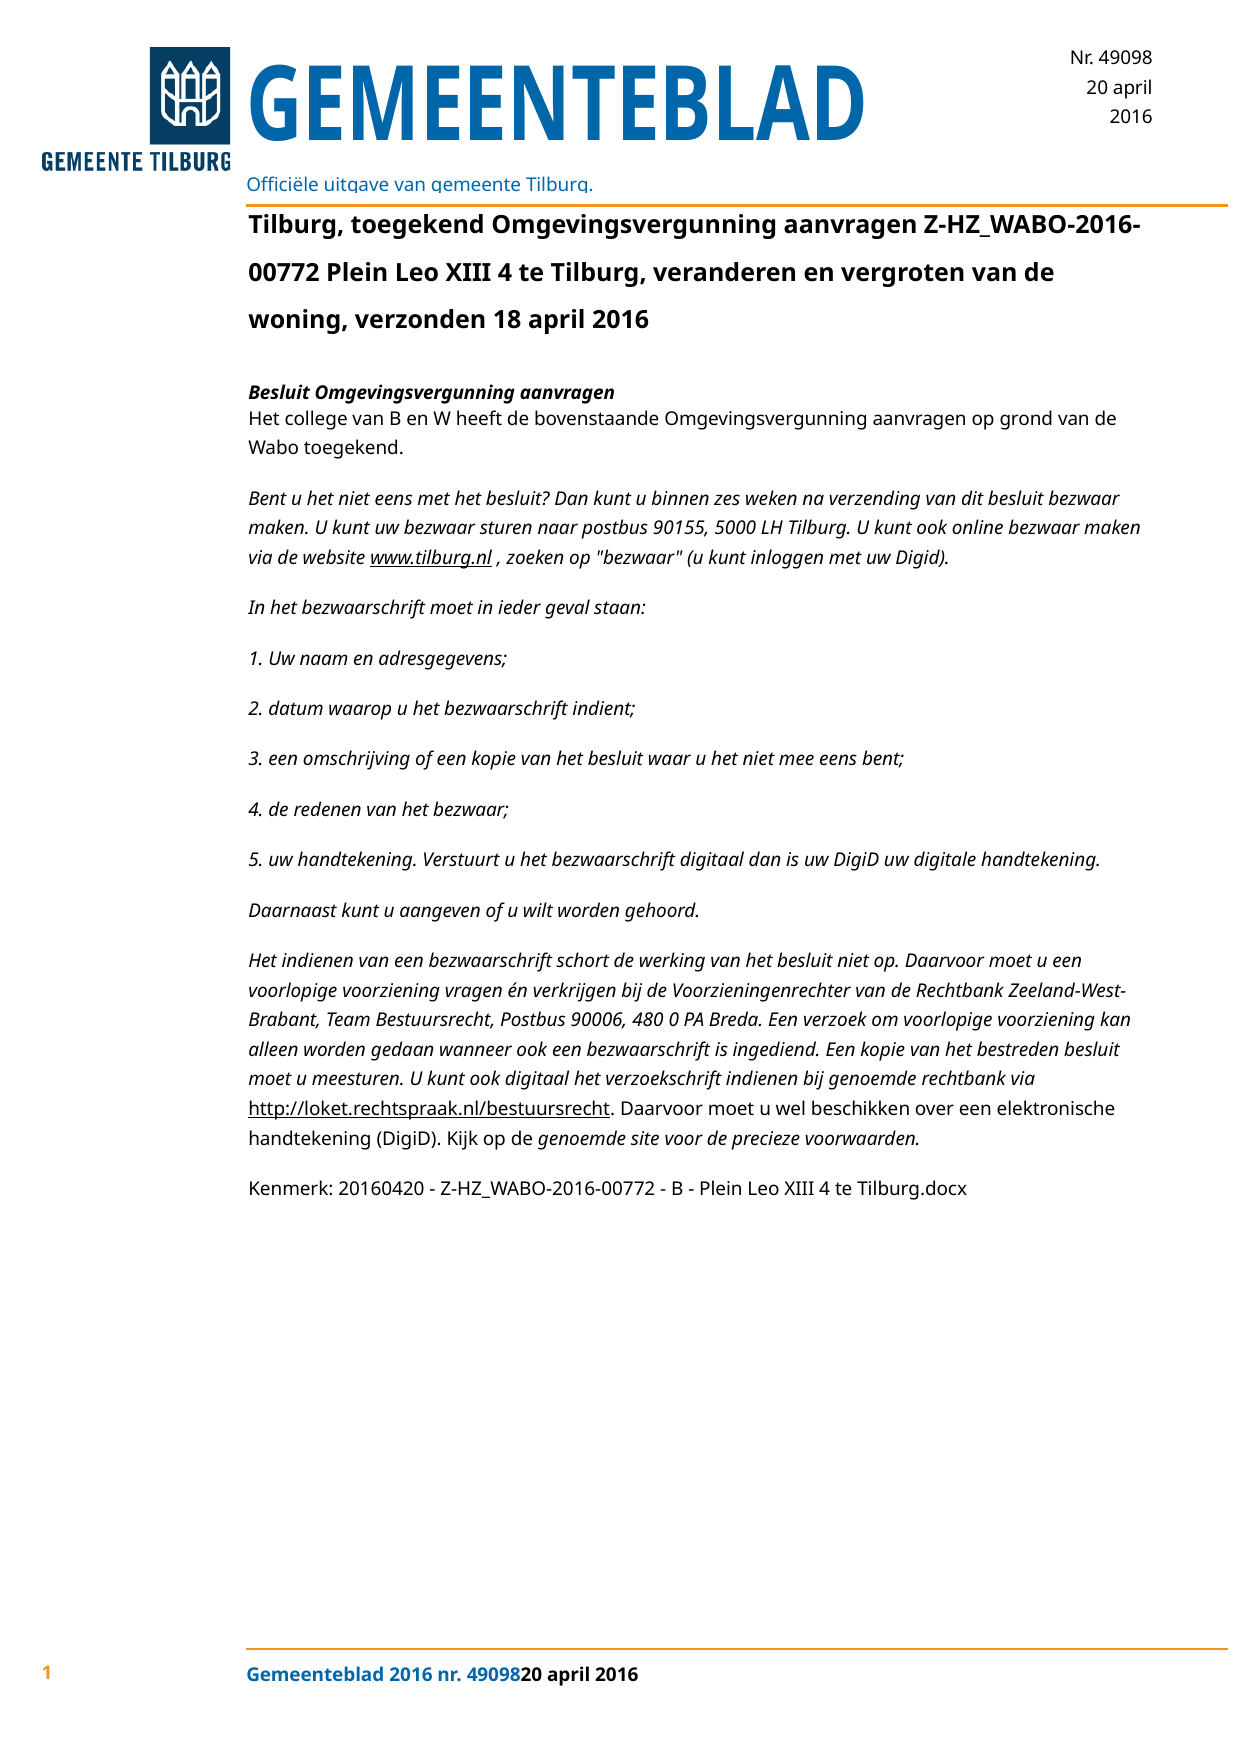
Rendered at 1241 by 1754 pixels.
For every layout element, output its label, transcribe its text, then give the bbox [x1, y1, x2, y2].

picture [41, 47, 231, 172]
text Kenmerk: 20160420 - Z-HZ_WABO-2016-00772 - B - Plein Leo XIII 4 te Tilburg.docx [248, 1175, 1152, 1201]
text Besluit Omgevingsvergunning aanvragen [248, 379, 1152, 405]
text 2. datum waarop u het bezwaarschrift indient; [248, 695, 1152, 721]
text Daarnaast kunt u aangeven of u wilt worden gehoord. [248, 897, 1152, 923]
text Het indienen van een bezwaarschrift schort de werking van het besluit niet op. Daarvoor moet u een voorlopige voorziening vragen én verkrijgen bij de Voorzieningenrechter van de Rechtbank Zeeland-West-Brabant, Team Bestuursrecht, Postbus 90006, 480 0 PA Breda. Een verzoek om voorlopige voorziening kan alleen worden gedaan wanneer ook een bezwaarschrift is ingediend. Een kopie van het bestreden besluit moet u meesturen. U kunt ook digitaal het verzoekschrift indienen bij genoemde rechtbank via http://loket.rechtspraak.nl/bestuursrecht. Daarvoor moet u wel beschikken over een elektronische handtekening (DigiD). Kijk op de genoemde site voor de precieze voorwaarden. [248, 947, 1152, 1151]
text In het bezwaarschrift moet in ieder geval staan: [248, 594, 1152, 620]
text Bent u het niet eens met het besluit? Dan kunt u binnen zes weken na verzending van dit besluit bezwaar maken. U kunt uw bezwaar sturen naar postbus 90155, 5000 LH Tilburg. U kunt ook online bezwaar maken via de website www.tilburg.nl , zoeken op "bezwaar" (u kunt inloggen met uw Digid). [248, 485, 1152, 570]
text 1. Uw naam en adresgegevens; [248, 645, 1152, 671]
text 3. een omschrijving of een kopie van het besluit waar u het niet mee eens bent; [248, 746, 1152, 771]
text 5. uw handtekening. Verstuurt u het bezwaarschrift digitaal dan is uw DigiD uw digitale handtekening. [248, 846, 1152, 872]
text Tilburg, toegekend Omgevingsvergunning aanvragen Z-HZ_WABO-2016-00772 Plein Leo XIII 4 te Tilburg, veranderen en vergroten van de woning, verzonden 18 april 2016 [248, 207, 1152, 336]
text 4. de redenen van het bezwaar; [248, 796, 1152, 822]
text Het college van B en W heeft de bovenstaande Omgevingsvergunning aanvragen op grond van de Wabo toegekend. [248, 405, 1152, 460]
